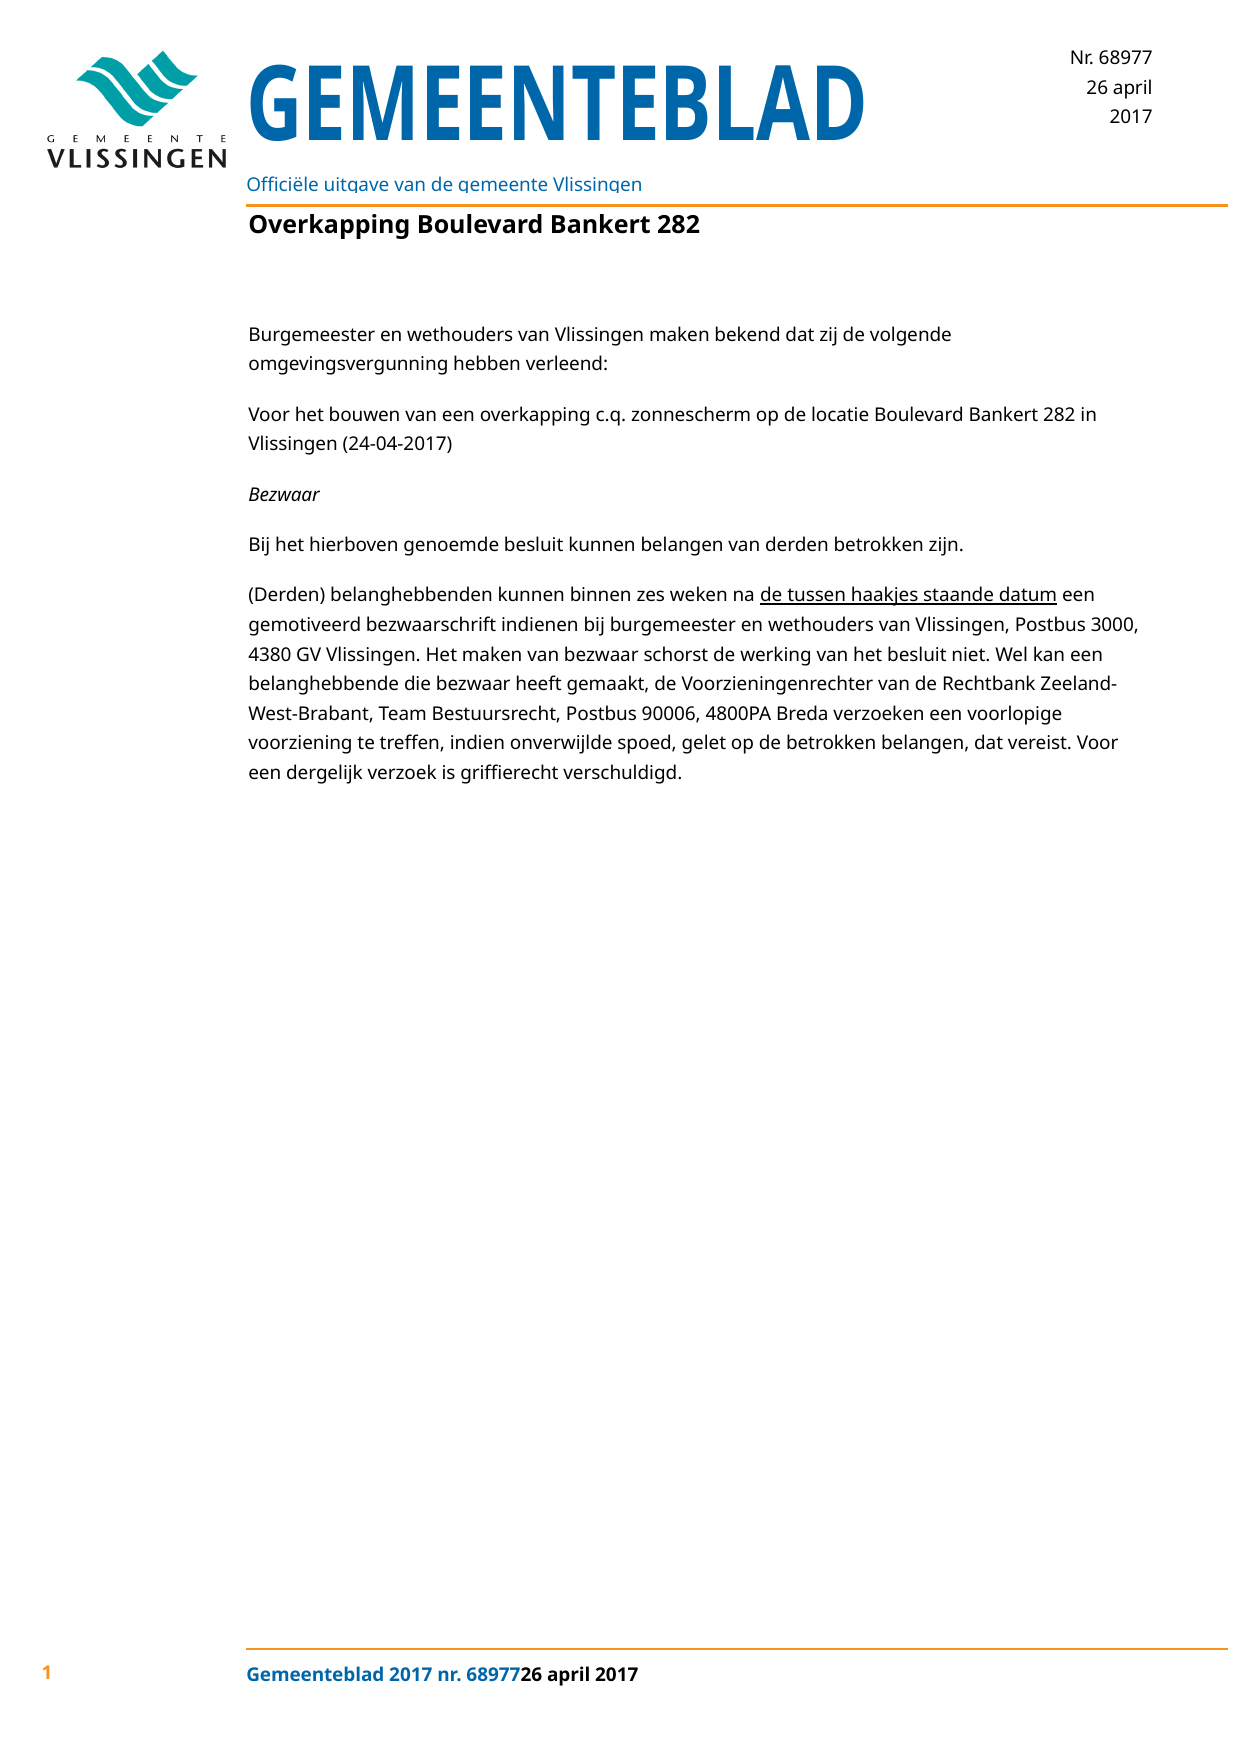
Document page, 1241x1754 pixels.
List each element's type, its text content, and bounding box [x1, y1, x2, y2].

text Overkapping Boulevard Bankert 282 [248, 207, 1152, 241]
picture [41, 47, 231, 172]
text (Derden) belanghebbenden kunnen binnen zes weken na de tussen haakjes staande datum een gemotiveerd bezwaarschrift indienen bij burgemeester en wethouders van Vlissingen, Postbus 3000, 4380 GV Vlissingen. Het maken van bezwaar schorst de werking van het besluit niet. Wel kan een belanghebbende die bezwaar heeft gemaakt, de Voorzieningenrechter van de Rechtbank Zeeland-West-Brabant, Team Bestuursrecht, Postbus 90006, 4800PA Breda verzoeken een voorlopige voorziening te treffen, indien onverwijlde spoed, gelet op de betrokken belangen, dat vereist. Voor een dergelijk verzoek is griffierecht verschuldigd. [248, 582, 1152, 785]
text Burgemeester en wethouders van Vlissingen maken bekend dat zij de volgende omgevingsvergunning hebben verleend: [248, 321, 1152, 376]
text Bij het hierboven genoemde besluit kunnen belangen van derden betrokken zijn. [248, 531, 1152, 557]
text Bezwaar [248, 481, 1152, 506]
text Voor het bouwen van een overkapping c.q. zonnescherm op de locatie Boulevard Bankert 282 in Vlissingen (24-04-2017) [248, 401, 1152, 456]
